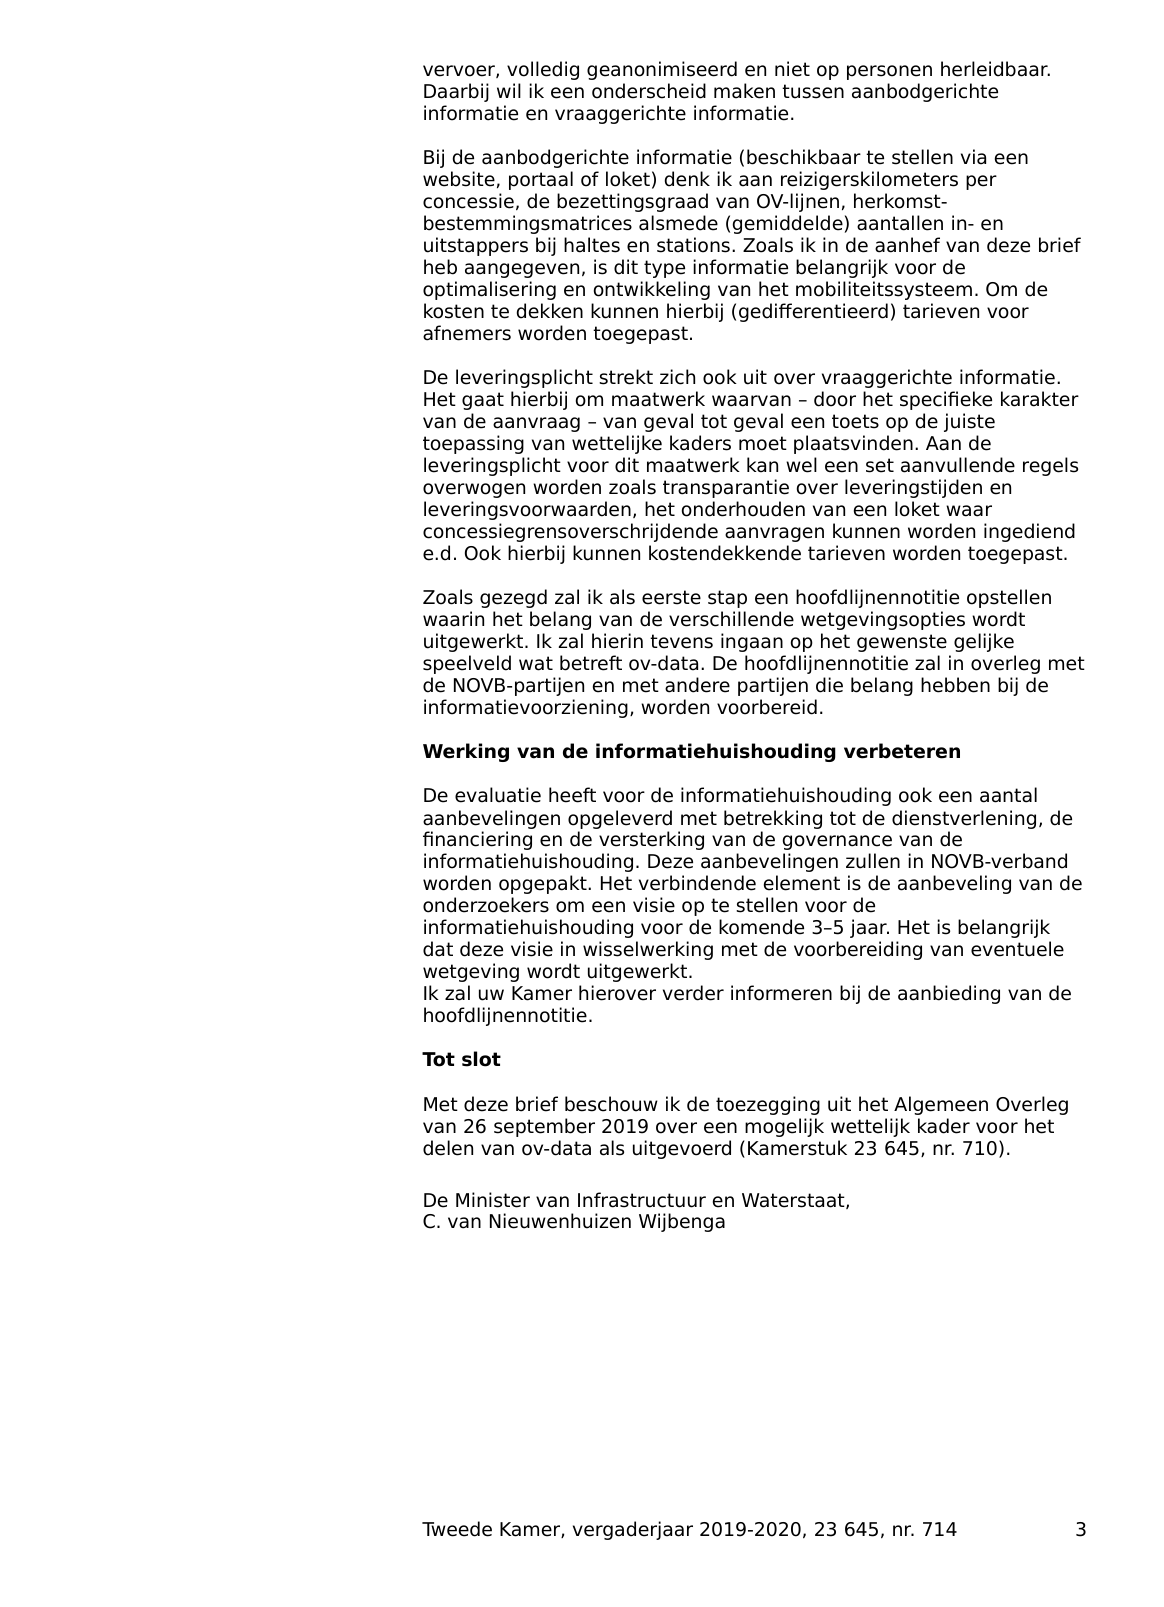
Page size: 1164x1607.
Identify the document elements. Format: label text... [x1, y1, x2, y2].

text Bij de aanbodgerichte informatie (beschikbaar te stellen via een website, portaal of loket) denk ik aan reizigerskilometers per concessie, de bezettingsgraad van OV-lijnen, herkomst-bestemmingsmatrices alsmede (gemiddelde) aantallen in- en uitstappers bij haltes en stations. Zoals ik in de aanhef van deze brief heb aangegeven, is dit type informatie belangrijk voor de optimalisering en ontwikkeling van het mobiliteitssysteem. Om de kosten te dekken kunnen hierbij (gedifferentieerd) tarieven voor afnemers worden toegepast. [422, 147, 1087, 345]
text De leveringsplicht strekt zich ook uit over vraaggerichte informatie. Het gaat hierbij om maatwerk waarvan – door het specifieke karakter van de aanvraag – van geval tot geval een toets op de juiste toepassing van wettelijke kaders moet plaatsvinden. Aan de leveringsplicht voor dit maatwerk kan wel een set aanvullende regels overwogen worden zoals transparantie over leveringstijden en leveringsvoorwaarden, het onderhouden van een loket waar concessiegrensoverschrijdende aanvragen kunnen worden ingediend e.d. Ook hierbij kunnen kostendekkende tarieven worden toegepast. [422, 367, 1087, 565]
text vervoer, volledig geanonimiseerd en niet op personen herleidbaar. Daarbij wil ik een onderscheid maken tussen aanbodgerichte informatie en vraaggerichte informatie. [422, 59, 1087, 125]
subtitle Werking van de informatiehuishouding verbeteren [422, 741, 1087, 763]
text De evaluatie heeft voor de informatiehuishouding ook een aantal aanbevelingen opgeleverd met betrekking tot de dienstverlening, de financiering en de versterking van de governance van de informatiehuishouding. Deze aanbevelingen zullen in NOVB-verband worden opgepakt. Het verbindende element is de aanbeveling van de onderzoekers om een visie op te stellen voor de informatiehuishouding voor de komende 3–5 jaar. Het is belangrijk dat deze visie in wisselwerking met de voorbereiding van eventuele wetgeving wordt uitgewerkt. [422, 785, 1087, 983]
subtitle Tot slot [422, 1049, 1087, 1071]
text Met deze brief beschouw ik de toezegging uit het Algemeen Overleg van 26 september 2019 over een mogelijk wettelijk kader voor het delen van ov-data als uitgevoerd (Kamerstuk 23 645, nr. 710). [422, 1093, 1087, 1159]
text Ik zal uw Kamer hierover verder informeren bij de aanbieding van de hoofdlijnennotitie. [422, 983, 1087, 1027]
text Zoals gezegd zal ik als eerste stap een hoofdlijnennotitie opstellen waarin het belang van de verschillende wetgevingsopties wordt uitgewerkt. Ik zal hierin tevens ingaan op het gewenste gelijke speelveld wat betreft ov-data. De hoofdlijnennotitie zal in overleg met de NOVB-partijen en met andere partijen die belang hebben bij de informatievoorziening, worden voorbereid. [422, 587, 1087, 719]
text De Minister van Infrastructuur en Waterstaat, C. van Nieuwenhuizen Wijbenga [422, 1189, 1087, 1233]
